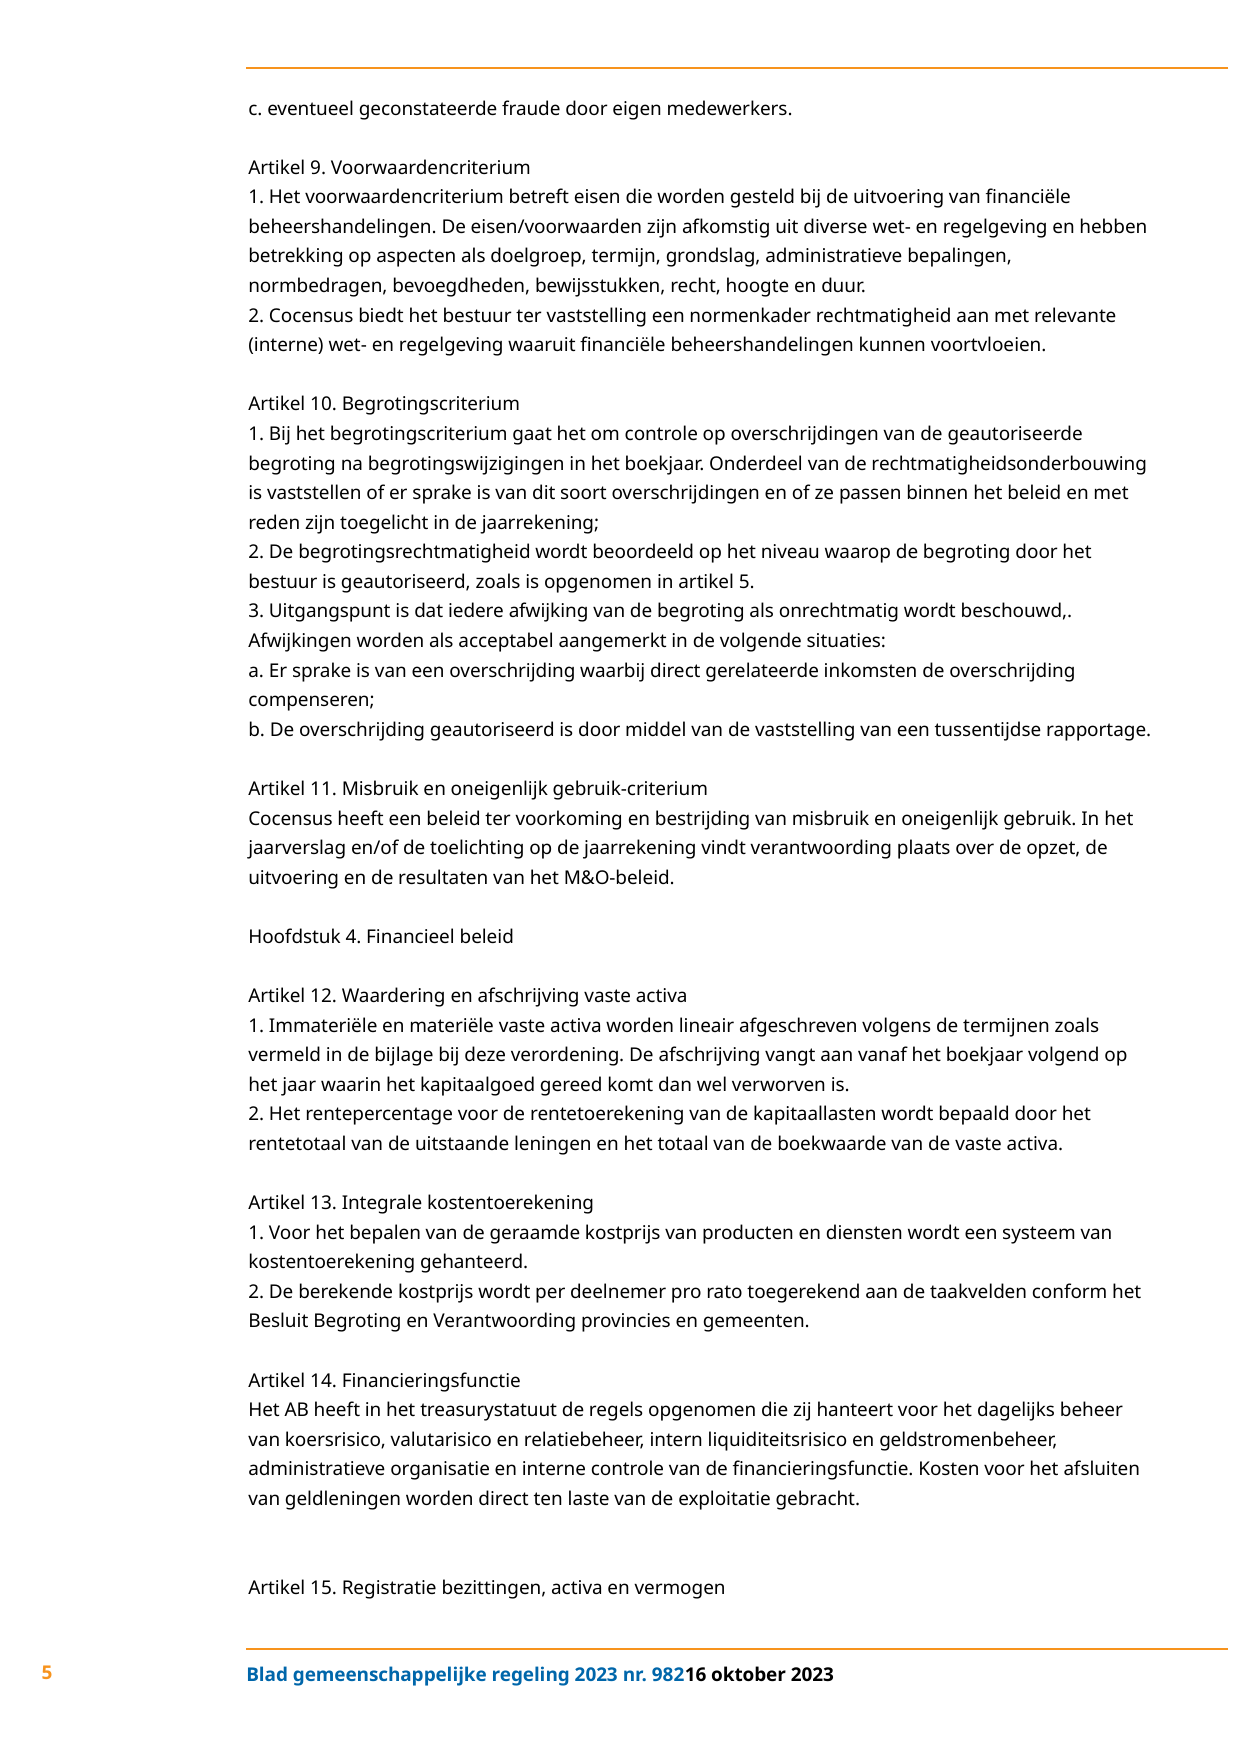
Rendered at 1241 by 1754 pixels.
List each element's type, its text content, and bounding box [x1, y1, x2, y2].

text 1. Voor het bepalen van de geraamde kostprijs van producten en diensten wordt een systeem van kostentoerekening gehanteerd. [248, 1219, 1152, 1274]
text 1. Het voorwaardencriterium betreft eisen die worden gesteld bij de uitvoering van financiële beheershandelingen. De eisen/voorwaarden zijn afkomstig uit diverse wet- en regelgeving en hebben betrekking op aspecten als doelgroep, termijn, grondslag, administratieve bepalingen, normbedragen, bevoegdheden, bewijsstukken, recht, hoogte en duur. [248, 183, 1152, 298]
text 2. De berekende kostprijs wordt per deelnemer pro rato toegerekend aan de taakvelden conform het Besluit Begroting en Verantwoording provincies en gemeenten. [248, 1278, 1152, 1333]
text Artikel 15. Registratie bezittingen, activa en vermogen [248, 1574, 1152, 1600]
text Artikel 12. Waardering en afschrijving vaste activa [248, 982, 1152, 1008]
text 2. Het rentepercentage voor de rentetoerekening van de kapitaallasten wordt bepaald door het rentetotaal van de uitstaande leningen en het totaal van de boekwaarde van de vaste activa. [248, 1101, 1152, 1156]
text Cocensus heeft een beleid ter voorkoming en bestrijding van misbruik en oneigenlijk gebruik. In het jaarverslag en/of de toelichting op de jaarrekening vindt verantwoording plaats over de opzet, de uitvoering en de resultaten van het M&O-beleid. [248, 805, 1152, 890]
text Artikel 9. Voorwaardencriterium [248, 154, 1152, 180]
text Artikel 13. Integrale kostentoerekening [248, 1189, 1152, 1215]
text Het AB heeft in het treasurystatuut de regels opgenomen die zij hanteert voor het dagelijks beheer van koersrisico, valutarisico en relatiebeheer, intern liquiditeitsrisico en geldstromenbeheer, administratieve organisatie en interne controle van de financieringsfunctie. Kosten voor het afsluiten van geldleningen worden direct ten laste van de exploitatie gebracht. [248, 1396, 1152, 1511]
text 1. Immateriële en materiële vaste activa worden lineair afgeschreven volgens de termijnen zoals vermeld in de bijlage bij deze verordening. De afschrijving vangt aan vanaf het boekjaar volgend op het jaar waarin het kapitaalgoed gereed komt dan wel verworven is. [248, 1012, 1152, 1097]
text Artikel 14. Financieringsfunctie [248, 1367, 1152, 1393]
text c. eventueel geconstateerde fraude door eigen medewerkers. [248, 95, 1152, 121]
text a. Er sprake is van een overschrijding waarbij direct gerelateerde inkomsten de overschrijding compenseren; [248, 657, 1152, 712]
text 1. Bij het begrotingscriterium gaat het om controle op overschrijdingen van de geautoriseerde begroting na begrotingswijzigingen in het boekjaar. Onderdeel van de rechtmatigheidsonderbouwing is vaststellen of er sprake is van dit soort overschrijdingen en of ze passen binnen het beleid en met reden zijn toegelicht in de jaarrekening; [248, 420, 1152, 535]
text 3. Uitgangspunt is dat iedere afwijking van de begroting als onrechtmatig wordt beschouwd,. Afwijkingen worden als acceptabel aangemerkt in de volgende situaties: [248, 598, 1152, 653]
text Artikel 10. Begrotingscriterium [248, 391, 1152, 416]
text Hoofdstuk 4. Financieel beleid [248, 923, 1152, 949]
text 2. Cocensus biedt het bestuur ter vaststelling een normenkader rechtmatigheid aan met relevante (interne) wet- en regelgeving waaruit financiële beheershandelingen kunnen voortvloeien. [248, 302, 1152, 357]
text Artikel 11. Misbruik en oneigenlijk gebruik-criterium [248, 775, 1152, 801]
text b. De overschrijding geautoriseerd is door middel van de vaststelling van een tussentijdse rapportage. [248, 716, 1152, 742]
text 2. De begrotingsrechtmatigheid wordt beoordeeld op het niveau waarop de begroting door het bestuur is geautoriseerd, zoals is opgenomen in artikel 5. [248, 538, 1152, 594]
picture [41, 47, 231, 172]
